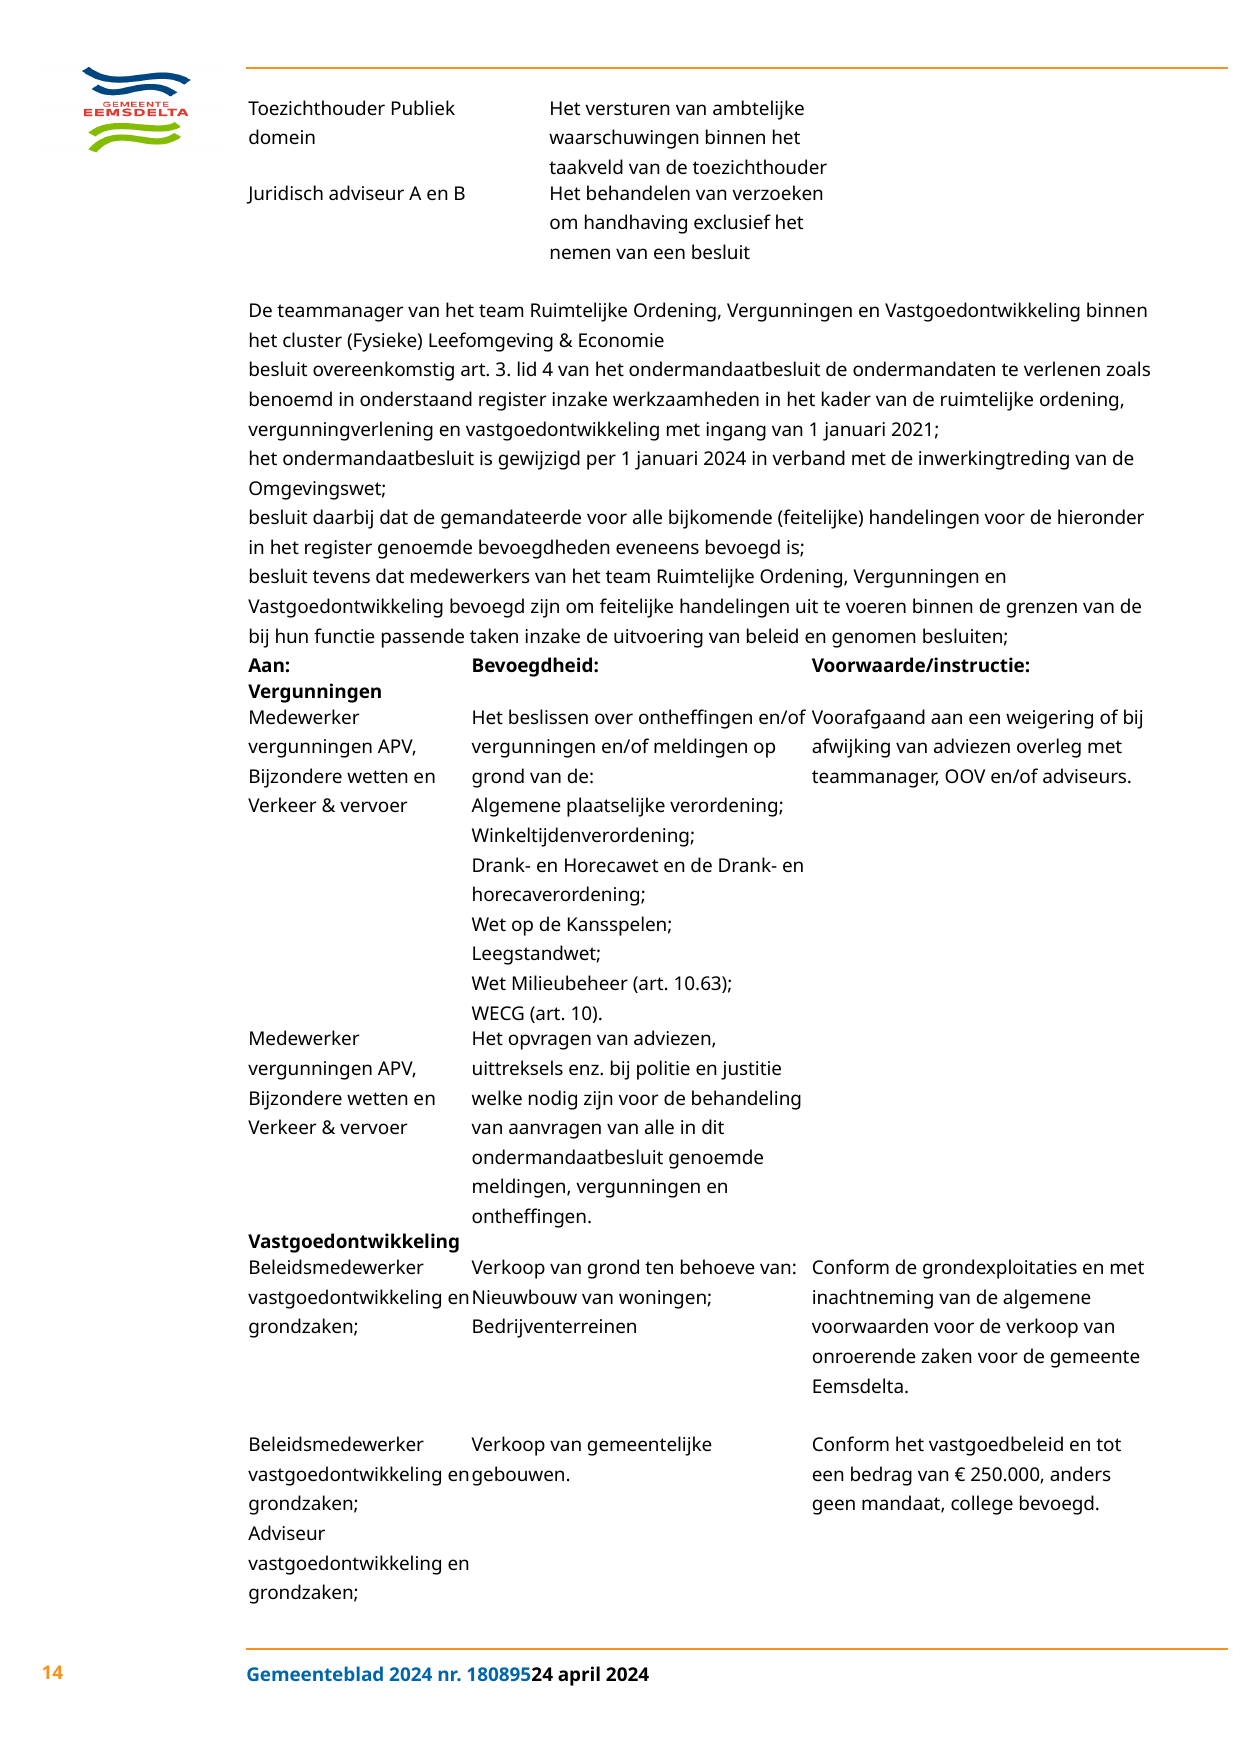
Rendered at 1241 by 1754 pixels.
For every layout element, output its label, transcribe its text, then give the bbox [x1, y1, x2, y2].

table_cell [812, 1026, 1152, 1229]
text besluit overeenkomstig art. 3. lid 4 van het ondermandaatbesluit de ondermandaten te verlenen zoals benoemd in onderstaand register inzake werkzaamheden in het kader van de ruimtelijke ordening, vergunningverlening en vastgoedontwikkeling met ingang van 1 januari 2021; [248, 357, 1152, 441]
text besluit tevens dat medewerkers van het team Ruimtelijke Ordening, Vergunningen en Vastgoedontwikkeling bevoegd zijn om feitelijke handelingen uit te voeren binnen de grenzen van de bij hun functie passende taken inzake de uitvoering van beleid en genomen besluiten; [248, 564, 1152, 648]
text De teammanager van het team Ruimtelijke Ordening, Vergunningen en Vastgoedontwikkeling binnen het cluster (Fysieke) Leefomgeving & Economie [248, 297, 1152, 353]
table_header Conform het vastgoedbeleid en tot een bedrag van € 250.000, anders geen mandaat, college bevoegd. [812, 1431, 1152, 1605]
table_cell Vastgoedontwikkeling [248, 1229, 1152, 1254]
table_cell Beleidsmedewerker vastgoedontwikkeling en grondzaken; [248, 1255, 471, 1398]
table_cell Voorafgaand aan een weigering of bij afwijking van adviezen overleg met teammanager, OOV en/of adviseurs. [812, 704, 1152, 1026]
table_cell Toezichthouder Publiek domein [248, 95, 549, 180]
table_header Bevoegdheid: [471, 653, 812, 678]
table_cell Juridisch adviseur A en B [248, 180, 549, 264]
text het ondermandaatbesluit is gewijzigd per 1 januari 2024 in verband met de inwerkingtreding van de Omgevingswet; [248, 445, 1152, 501]
table_cell Het behandelen van verzoeken om handhaving exclusief het nemen van een besluit [549, 180, 850, 264]
table_cell [850, 95, 1152, 180]
table_cell Verkoop van grond ten behoeve van: Nieuwbouw van woningen; Bedrijventerreinen [471, 1255, 812, 1398]
text besluit daarbij dat de gemandateerde voor alle bijkomende (feitelijke) handelingen voor de hieronder in het register genoemde bevoegdheden eveneens bevoegd is; [248, 504, 1152, 560]
table_header Aan: [248, 653, 471, 678]
table_cell Medewerker vergunningen APV, Bijzondere wetten en Verkeer & vervoer [248, 1026, 471, 1229]
picture [41, 47, 231, 172]
table_cell Conform de grondexploitaties en met inachtneming van de algemene voorwaarden voor de verkoop van onroerende zaken voor de gemeente Eemsdelta. [812, 1255, 1152, 1398]
table_cell Het beslissen over ontheffingen en/of vergunningen en/of meldingen op grond van de: Algemene plaatselijke verordening; Winkeltijdenverordening; Drank- en Horecawet en de Drank- en horecaverordening; Wet op de Kansspelen; Leegstandwet; Wet Milieubeheer (art. 10.63); WECG (art. 10). [471, 704, 812, 1026]
table_header Voorwaarde/instructie: [812, 653, 1152, 678]
table_header Beleidsmedewerker vastgoedontwikkeling en grondzaken; Adviseur vastgoedontwikkeling en grondzaken; [248, 1431, 471, 1605]
table_cell Het versturen van ambtelijke waarschuwingen binnen het taakveld van de toezichthouder [549, 95, 850, 180]
table_header Verkoop van gemeentelijke gebouwen. [471, 1431, 812, 1605]
table_cell Vergunningen [248, 678, 1152, 704]
table_cell Medewerker vergunningen APV, Bijzondere wetten en Verkeer & vervoer [248, 704, 471, 1026]
table_cell Het opvragen van adviezen, uittreksels enz. bij politie en justitie welke nodig zijn voor de behandeling van aanvragen van alle in dit ondermandaatbesluit genoemde meldingen, vergunningen en ontheffingen. [471, 1026, 812, 1229]
table_cell [850, 180, 1152, 264]
